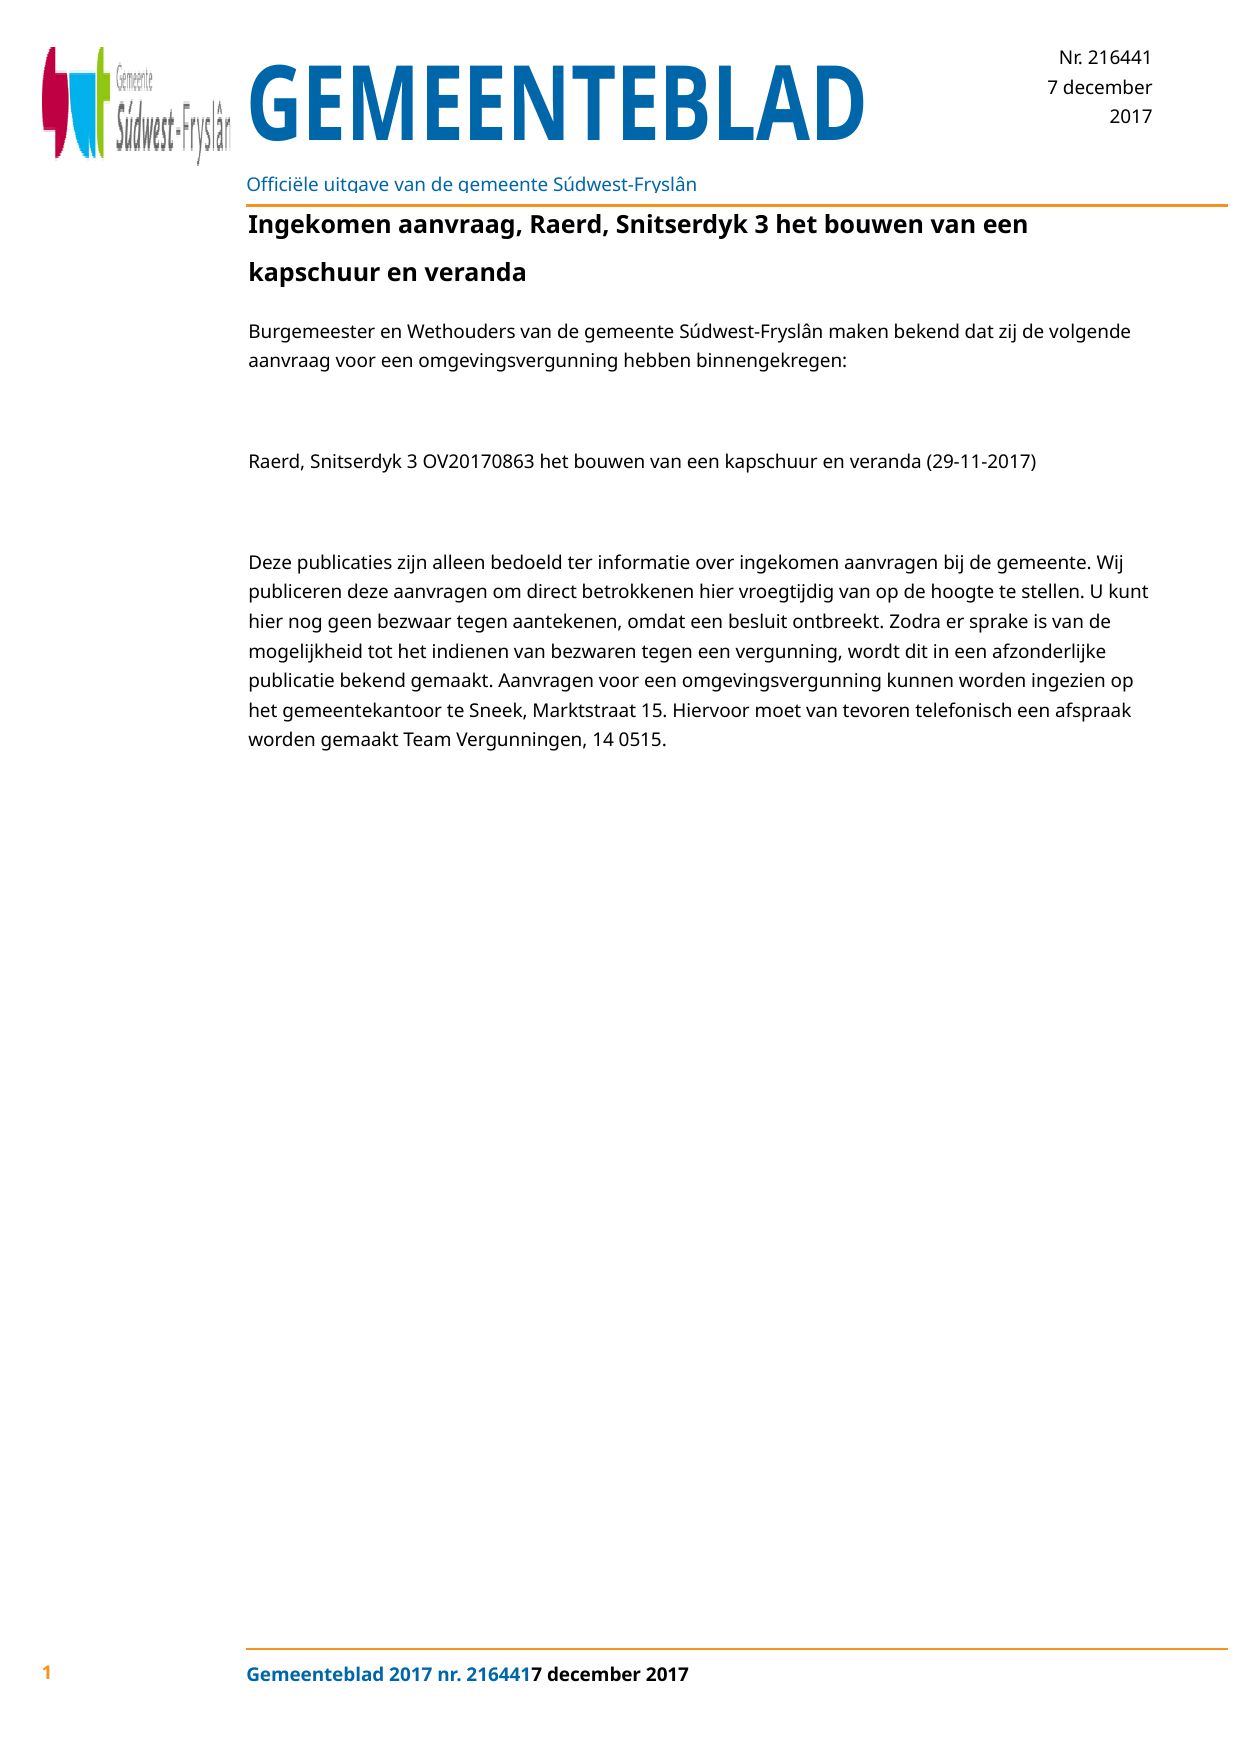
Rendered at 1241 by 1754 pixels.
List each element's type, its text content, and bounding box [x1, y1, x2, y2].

text Raerd, Snitserdyk 3 OV20170863 het bouwen van een kapschuur en veranda (29-11-2017) [248, 448, 1152, 474]
picture [41, 47, 231, 172]
text Deze publicaties zijn alleen bedoeld ter informatie over ingekomen aanvragen bij de gemeente. Wij publiceren deze aanvragen om direct betrokkenen hier vroegtijdig van op de hoogte te stellen. U kunt hier nog geen bezwaar tegen aantekenen, omdat een besluit ontbreekt. Zodra er sprake is van de mogelijkheid tot het indienen van bezwaren tegen een vergunning, wordt dit in een afzonderlijke publicatie bekend gemaakt. Aanvragen voor een omgevingsvergunning kunnen worden ingezien op het gemeentekantoor te Sneek, Marktstraat 15. Hiervoor moet van tevoren telefonisch een afspraak worden gemaakt Team Vergunningen, 14 0515. [248, 549, 1152, 752]
text Burgemeester en Wethouders van de gemeente Súdwest-Fryslân maken bekend dat zij de volgende aanvraag voor een omgevingsvergunning hebben binnengekregen: [248, 318, 1152, 373]
text Ingekomen aanvraag, Raerd, Snitserdyk 3 het bouwen van een kapschuur en veranda [248, 207, 1152, 288]
